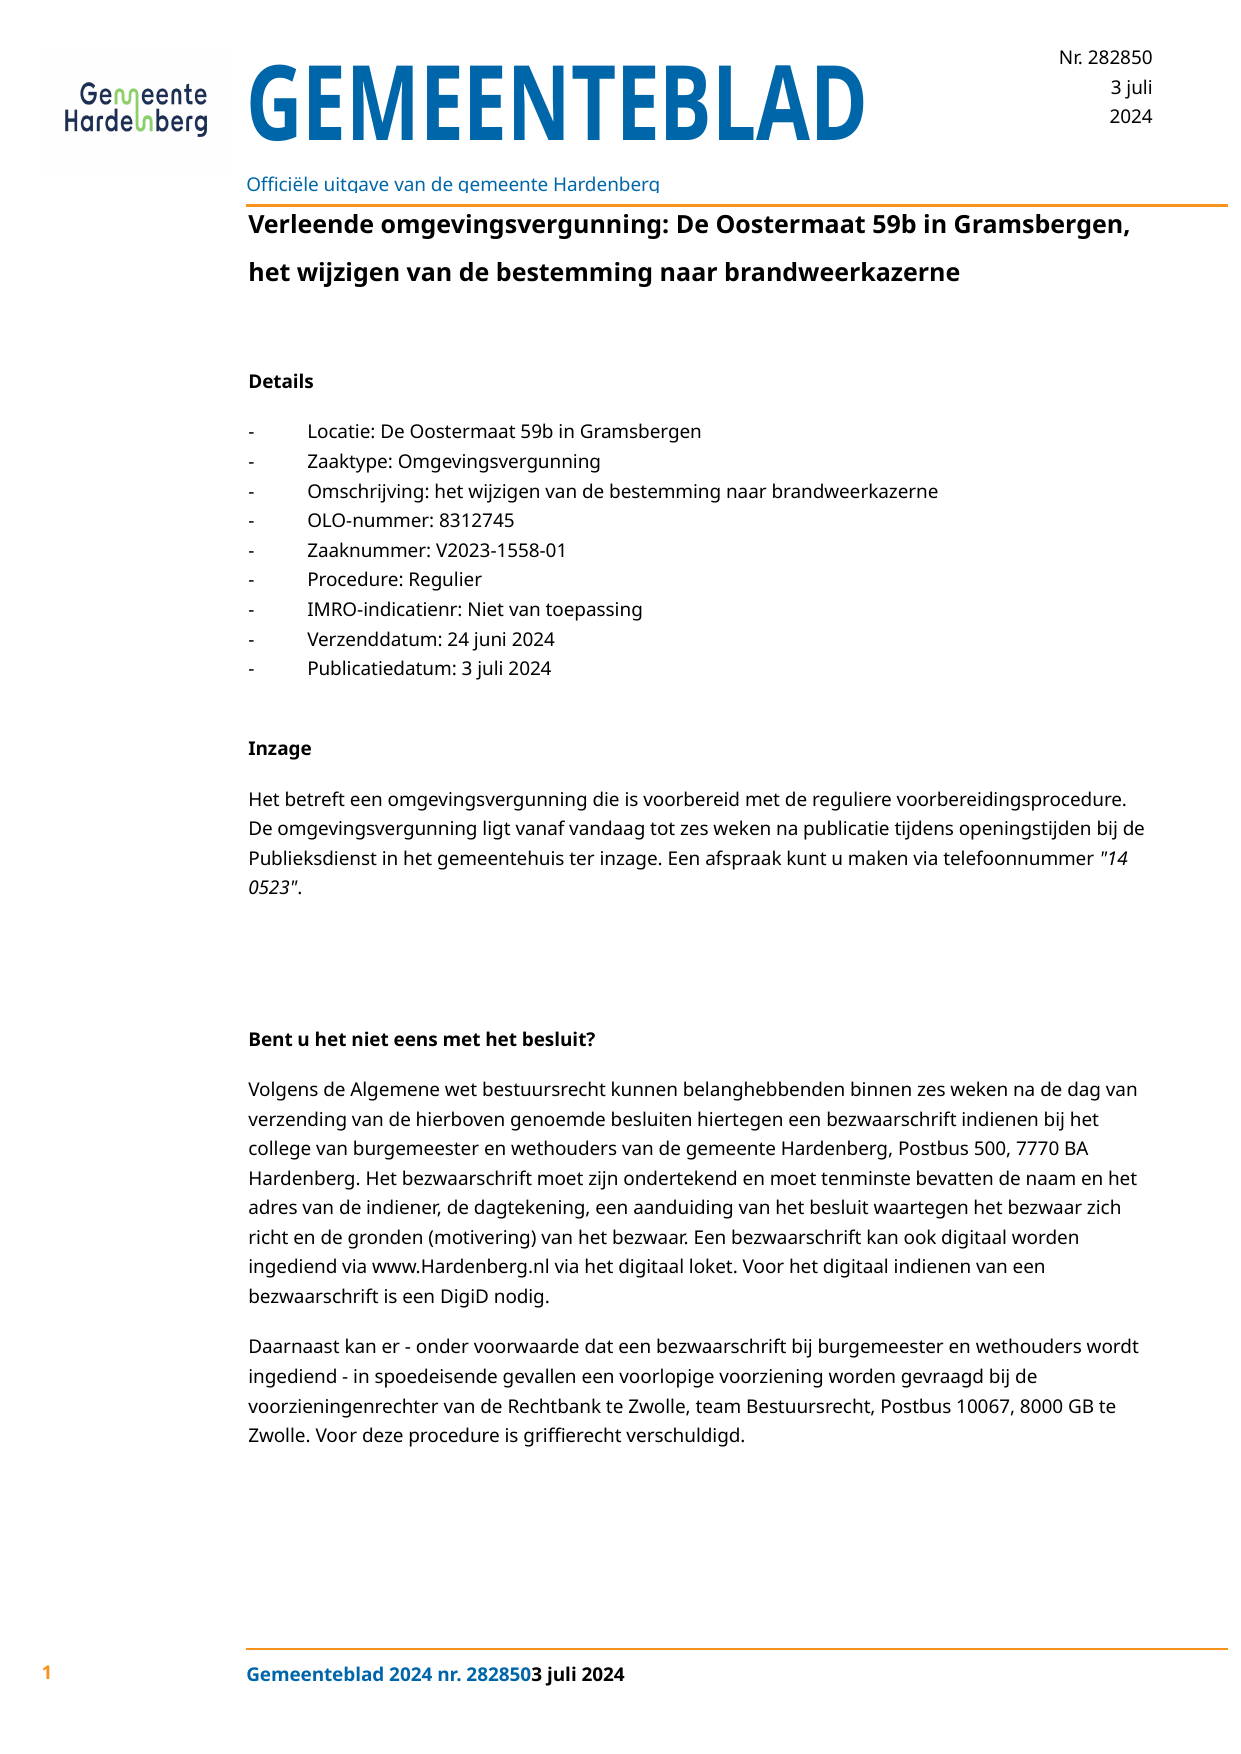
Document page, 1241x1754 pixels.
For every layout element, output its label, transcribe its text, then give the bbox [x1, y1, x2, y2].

list Publicatiedatum: 3 juli 2024 [248, 655, 1152, 681]
text Verleende omgevingsvergunning: De Oostermaat 59b in Gramsbergen, het wijzigen van de bestemming naar brandweerkazerne [248, 207, 1152, 288]
text Bent u het niet eens met het besluit? [248, 1026, 1152, 1052]
text Volgens de Algemene wet bestuursrecht kunnen belanghebbenden binnen zes weken na de dag van verzending van de hierboven genoemde besluiten hiertegen een bezwaarschrift indienen bij het college van burgemeester en wethouders van de gemeente Hardenberg, Postbus 500, 7770 BA Hardenberg. Het bezwaarschrift moet zijn ondertekend en moet tenminste bevatten de naam en het adres van de indiener, de dagtekening, een aanduiding van het besluit waartegen het bezwaar zich richt en de gronden (motivering) van het bezwaar. Een bezwaarschrift kan ook digitaal worden ingediend via www.Hardenberg.nl via het digitaal loket. Voor het digitaal indienen van een bezwaarschrift is een DigiD nodig. [248, 1076, 1152, 1309]
list Locatie: De Oostermaat 59b in Gramsbergen [248, 419, 1152, 444]
list Omschrijving: het wijzigen van de bestemming naar brandweerkazerne [248, 478, 1152, 504]
text Details [248, 368, 1152, 394]
text Inzage [248, 735, 1152, 761]
list Zaaknummer: V2023-1558-01 [248, 537, 1152, 563]
picture [41, 47, 231, 172]
text Het betreft een omgevingsvergunning die is voorbereid met de reguliere voorbereidingsprocedure. De omgevingsvergunning ligt vanaf vandaag tot zes weken na publicatie tijdens openingstijden bij de Publieksdienst in het gemeentehuis ter inzage. Een afspraak kunt u maken via telefoonnummer "14 0523". [248, 786, 1152, 900]
list Verzenddatum: 24 juni 2024 [248, 626, 1152, 652]
list IMRO-indicatienr: Niet van toepassing [248, 596, 1152, 622]
list Zaaktype: Omgevingsvergunning [248, 448, 1152, 474]
list OLO-nummer: 8312745 [248, 507, 1152, 533]
list Procedure: Regulier [248, 567, 1152, 592]
text Daarnaast kan er - onder voorwaarde dat een bezwaarschrift bij burgemeester en wethouders wordt ingediend - in spoedeisende gevallen een voorlopige voorziening worden gevraagd bij de voorzieningenrechter van de Rechtbank te Zwolle, team Bestuursrecht, Postbus 10067, 8000 GB te Zwolle. Voor deze procedure is griffierecht verschuldigd. [248, 1334, 1152, 1448]
